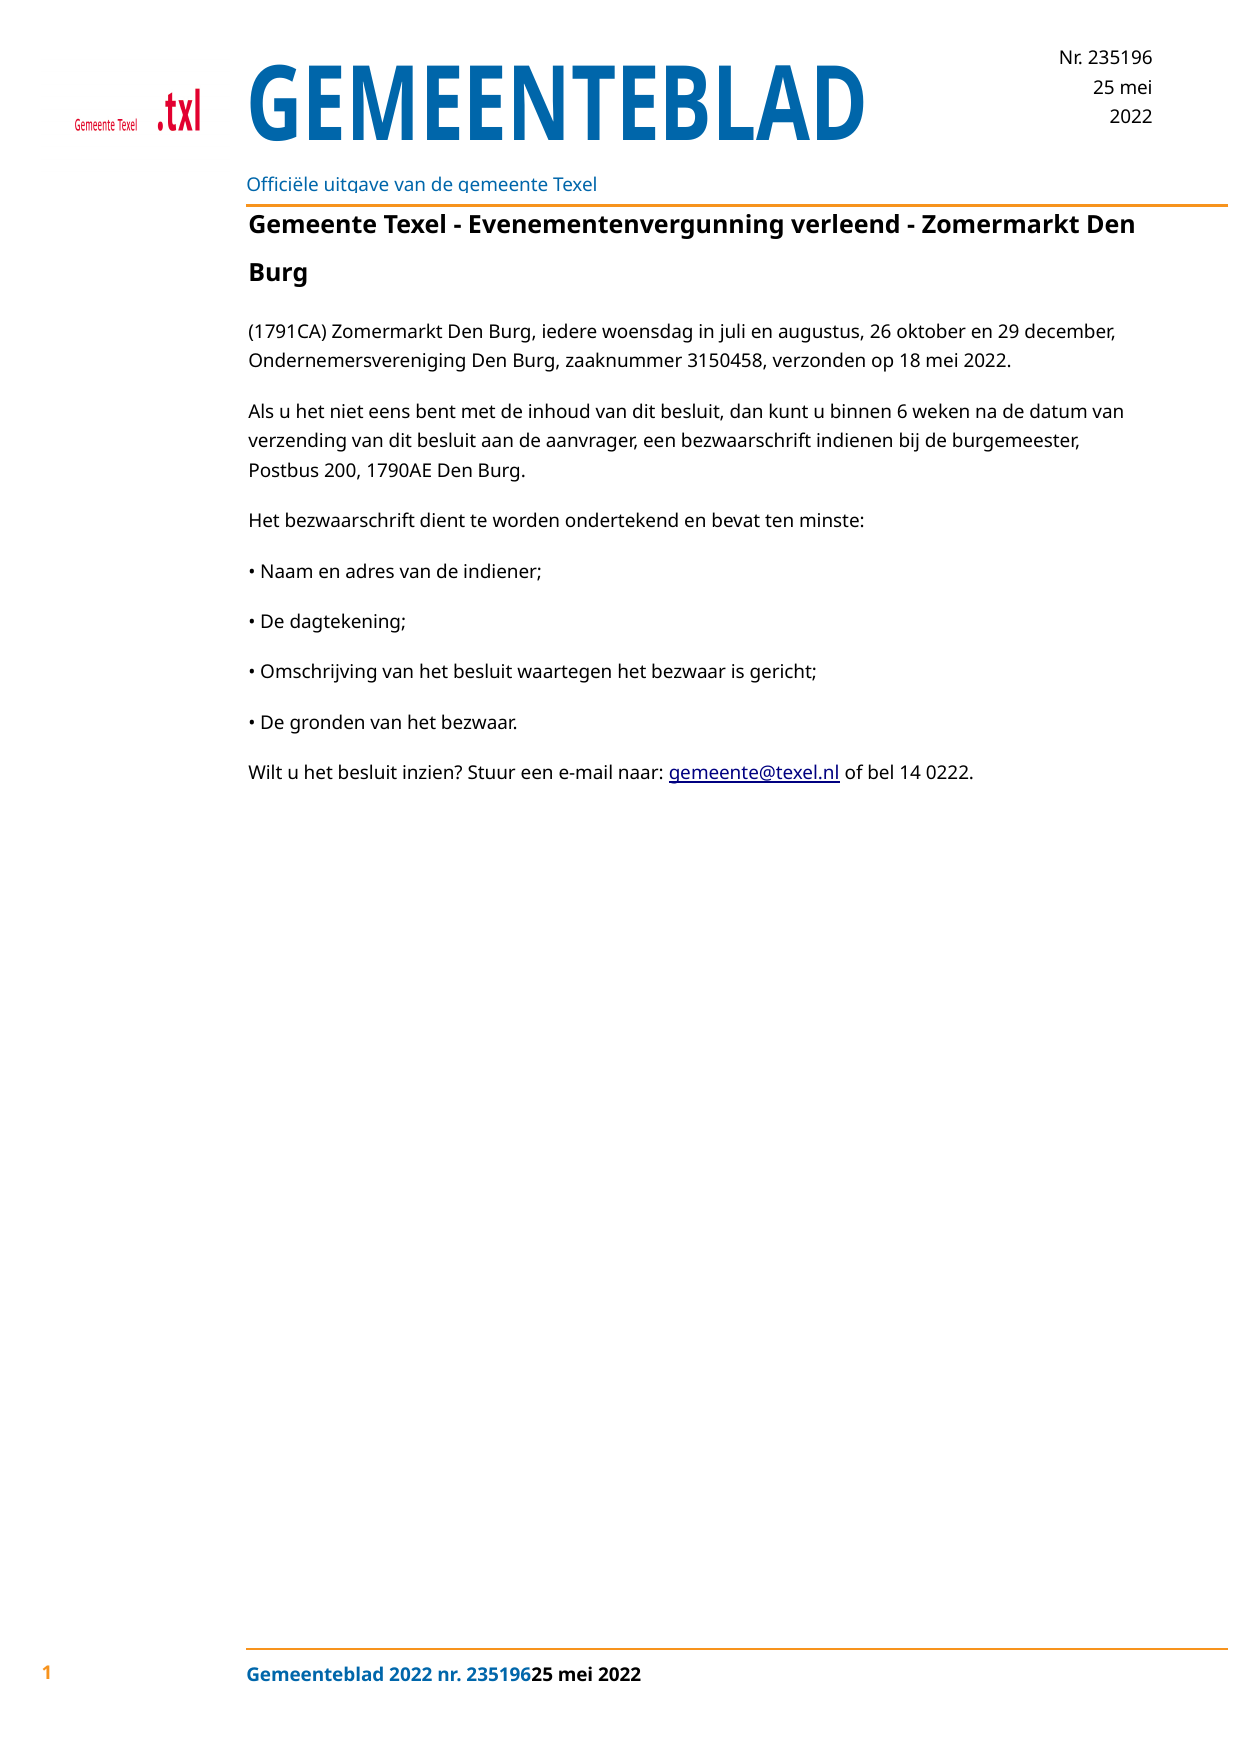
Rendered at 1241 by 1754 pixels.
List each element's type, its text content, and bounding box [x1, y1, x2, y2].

text Wilt u het besluit inzien? Stuur een e-mail naar: gemeente@texel.nl of bel 14 0222. [248, 759, 1152, 785]
text Gemeente Texel - Evenementenvergunning verleend - Zomermarkt Den Burg [248, 207, 1152, 288]
text • De dagtekening; [248, 608, 1152, 634]
text • Omschrijving van het besluit waartegen het bezwaar is gericht; [248, 659, 1152, 684]
text (1791CA) Zomermarkt Den Burg, iedere woensdag in juli en augustus, 26 oktober en 29 december, Ondernemersvereniging Den Burg, zaaknummer 3150458, verzonden op 18 mei 2022. [248, 318, 1152, 373]
text Als u het niet eens bent met de inhoud van dit besluit, dan kunt u binnen 6 weken na de datum van verzending van dit besluit aan de aanvrager, een bezwaarschrift indienen bij de burgemeester, Postbus 200, 1790AE Den Burg. [248, 398, 1152, 483]
text Het bezwaarschrift dient te worden ondertekend en bevat ten minste: [248, 507, 1152, 533]
text • Naam en adres van de indiener; [248, 558, 1152, 584]
picture [41, 47, 231, 172]
text • De gronden van het bezwaar. [248, 709, 1152, 735]
